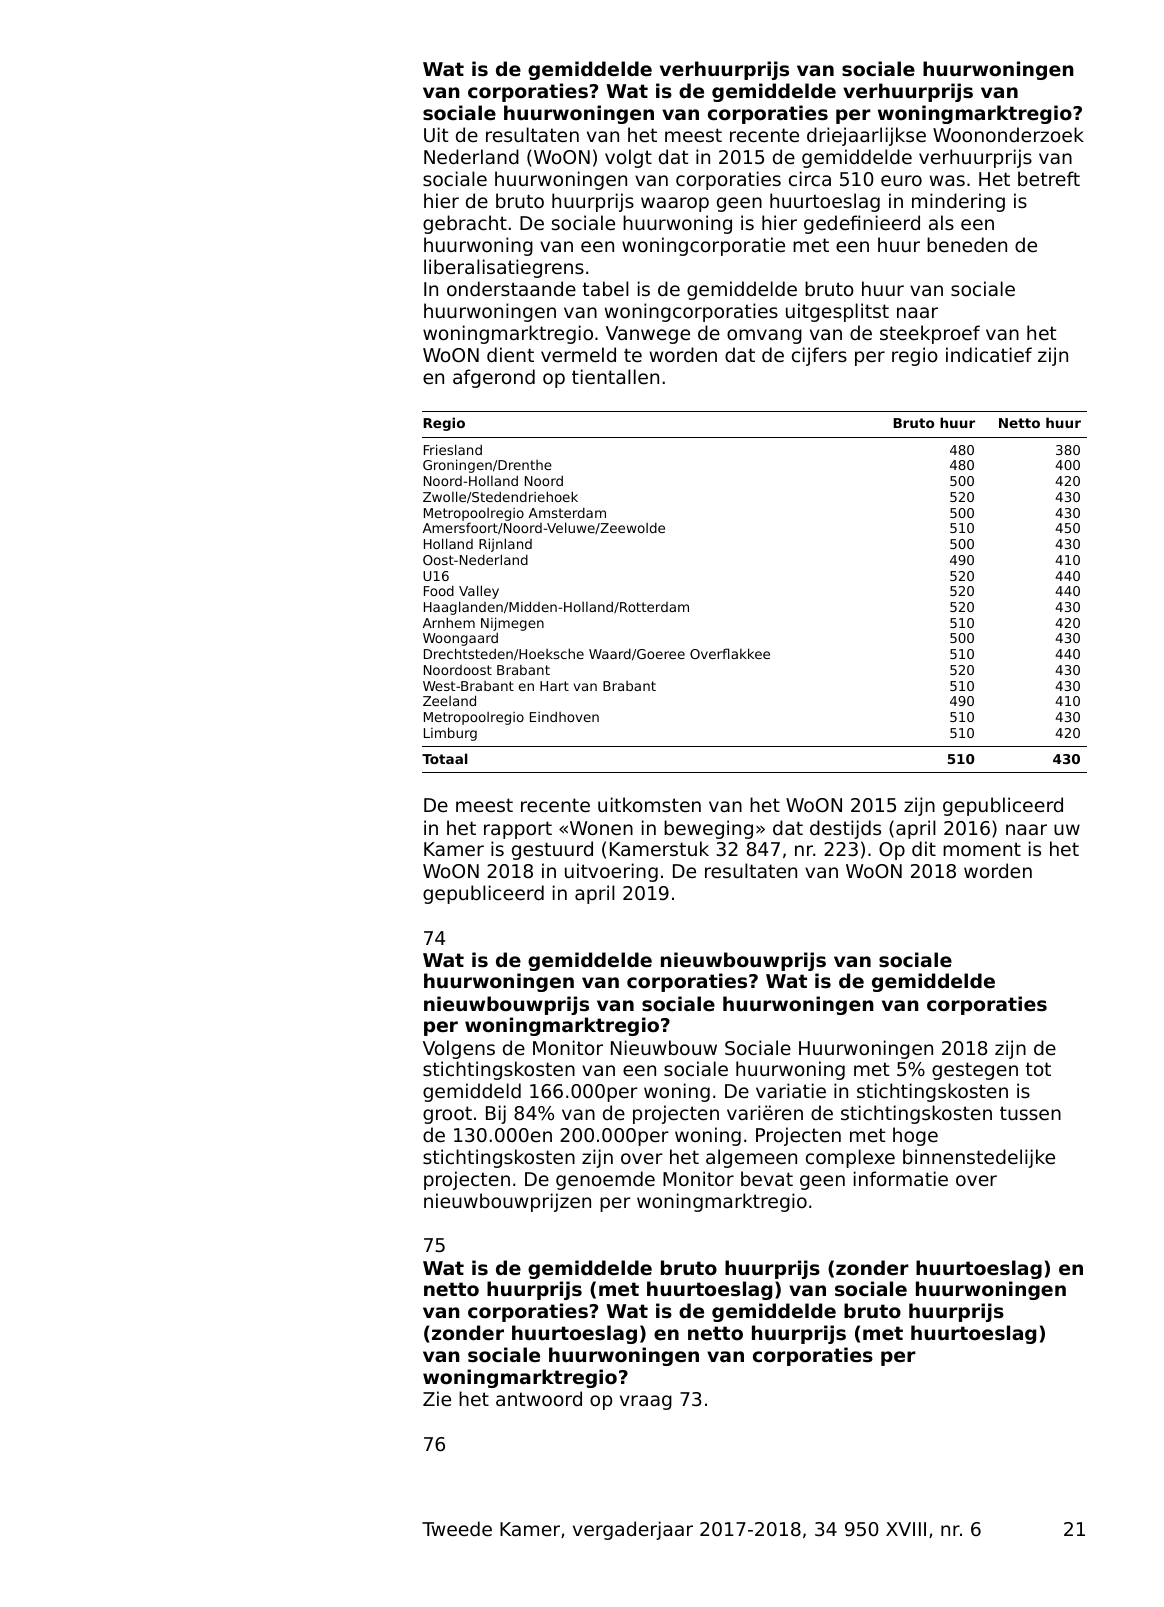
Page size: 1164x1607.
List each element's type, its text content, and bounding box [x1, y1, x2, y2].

table_cell 410 [981, 694, 1087, 710]
table_cell 480 [875, 458, 981, 474]
text 74 [422, 927, 1087, 949]
table_cell 500 [875, 474, 981, 490]
table_header Netto huur [981, 412, 1087, 437]
table_cell 420 [981, 616, 1087, 631]
table_cell 490 [875, 694, 981, 710]
table_cell Drechtsteden/Hoeksche Waard/Goeree Overflakkee [422, 647, 875, 663]
table_cell Limburg [422, 726, 875, 746]
text Volgens de Monitor Nieuwbouw Sociale Huurwoningen 2018 zijn de stichtingskosten van een sociale huurwoning met 5% gestegen tot gemiddeld 166.000per woning. De variatie in stichtingskosten is groot. Bij 84% van de projecten variëren de stichtingskosten tussen de 130.000en 200.000per woning. Projecten met hoge stichtingskosten zijn over het algemeen complexe binnenstedelijke projecten. De genoemde Monitor bevat geen informatie over nieuwbouwprijzen per woningmarktregio. [422, 1037, 1087, 1213]
table_cell 450 [981, 521, 1087, 537]
table_cell 430 [981, 490, 1087, 505]
table_cell 510 [875, 521, 981, 537]
table_cell 480 [875, 438, 981, 458]
text Zie het antwoord op vraag 73. [422, 1389, 1087, 1411]
table_cell Noord-Holland Noord [422, 474, 875, 490]
table_header Regio [422, 412, 875, 437]
table_cell Arnhem Nijmegen [422, 616, 875, 631]
text In onderstaande tabel is de gemiddelde bruto huur van sociale huurwoningen van woningcorporaties uitgesplitst naar woningmarktregio. Vanwege de omvang van de steekproef van het WoON dient vermeld te worden dat de cijfers per regio indicatief zijn en afgerond op tientallen. [422, 279, 1087, 389]
table_cell 420 [981, 726, 1087, 746]
table_cell 510 [875, 710, 981, 726]
table_cell 440 [981, 647, 1087, 663]
table_cell 430 [981, 710, 1087, 726]
table_cell 510 [875, 679, 981, 694]
table_cell Totaal [422, 747, 875, 772]
table_cell Woongaard [422, 631, 875, 647]
table_cell 440 [981, 568, 1087, 584]
table_cell 510 [875, 616, 981, 631]
table_cell 430 [981, 747, 1087, 772]
table_cell 500 [875, 537, 981, 553]
table_cell Amersfoort/Noord-Veluwe/Zeewolde [422, 521, 875, 537]
table_cell 490 [875, 553, 981, 568]
table_cell Metropoolregio Amsterdam [422, 505, 875, 521]
table_cell 410 [981, 553, 1087, 568]
text Wat is de gemiddelde bruto huurprijs (zonder huurtoeslag) en netto huurprijs (met huurtoeslag) van sociale huurwoningen van corporaties? Wat is de gemiddelde bruto huurprijs (zonder huurtoeslag) en netto huurprijs (met huurtoeslag) van sociale huurwoningen van corporaties per woningmarktregio? [422, 1257, 1087, 1389]
table_cell 440 [981, 584, 1087, 600]
table_cell Food Valley [422, 584, 875, 600]
table_cell Noordoost Brabant [422, 663, 875, 678]
text 76 [422, 1433, 1087, 1455]
text Uit de resultaten van het meest recente driejaarlijkse Woononderzoek Nederland (WoON) volgt dat in 2015 de gemiddelde verhuurprijs van sociale huurwoningen van corporaties circa 510 euro was. Het betreft hier de bruto huurprijs waarop geen huurtoeslag in mindering is gebracht. De sociale huurwoning is hier gedefinieerd als een huurwoning van een woningcorporatie met een huur beneden de liberalisatiegrens. [422, 125, 1087, 279]
table_cell Holland Rijnland [422, 537, 875, 553]
table_cell 520 [875, 490, 981, 505]
table_cell 430 [981, 505, 1087, 521]
table_cell 430 [981, 631, 1087, 647]
table_header Bruto huur [875, 412, 981, 437]
table_cell 430 [981, 663, 1087, 678]
table_cell 500 [875, 631, 981, 647]
table_cell 520 [875, 584, 981, 600]
table_cell Metropoolregio Eindhoven [422, 710, 875, 726]
table_cell 430 [981, 600, 1087, 616]
table_cell 500 [875, 505, 981, 521]
table_cell 510 [875, 747, 981, 772]
table_cell 430 [981, 537, 1087, 553]
table_cell 420 [981, 474, 1087, 490]
table_cell West-Brabant en Hart van Brabant [422, 679, 875, 694]
table_cell Friesland [422, 438, 875, 458]
table_cell 510 [875, 647, 981, 663]
table_cell Groningen/Drenthe [422, 458, 875, 474]
table_cell Oost-Nederland [422, 553, 875, 568]
text De meest recente uitkomsten van het WoON 2015 zijn gepubliceerd in het rapport «Wonen in beweging» dat destijds (april 2016) naar uw Kamer is gestuurd (Kamerstuk 32 847, nr. 223). Op dit moment is het WoON 2018 in uitvoering. De resultaten van WoON 2018 worden gepubliceerd in april 2019. [422, 795, 1087, 905]
table_cell 510 [875, 726, 981, 746]
text Wat is de gemiddelde verhuurprijs van sociale huurwoningen van corporaties? Wat is de gemiddelde verhuurprijs van sociale huurwoningen van corporaties per woningmarktregio? [422, 59, 1087, 125]
table_cell Zwolle/Stedendriehoek [422, 490, 875, 505]
table_cell Haaglanden/Midden-Holland/Rotterdam [422, 600, 875, 616]
table_cell 430 [981, 679, 1087, 694]
table_cell 520 [875, 568, 981, 584]
table_cell U16 [422, 568, 875, 584]
text Wat is de gemiddelde nieuwbouwprijs van sociale huurwoningen van corporaties? Wat is de gemiddelde nieuwbouwprijs van sociale huurwoningen van corporaties per woningmarktregio? [422, 949, 1087, 1037]
table_cell 520 [875, 600, 981, 616]
table_cell 380 [981, 438, 1087, 458]
text 75 [422, 1235, 1087, 1257]
table_cell 520 [875, 663, 981, 678]
table_cell Zeeland [422, 694, 875, 710]
table_cell 400 [981, 458, 1087, 474]
